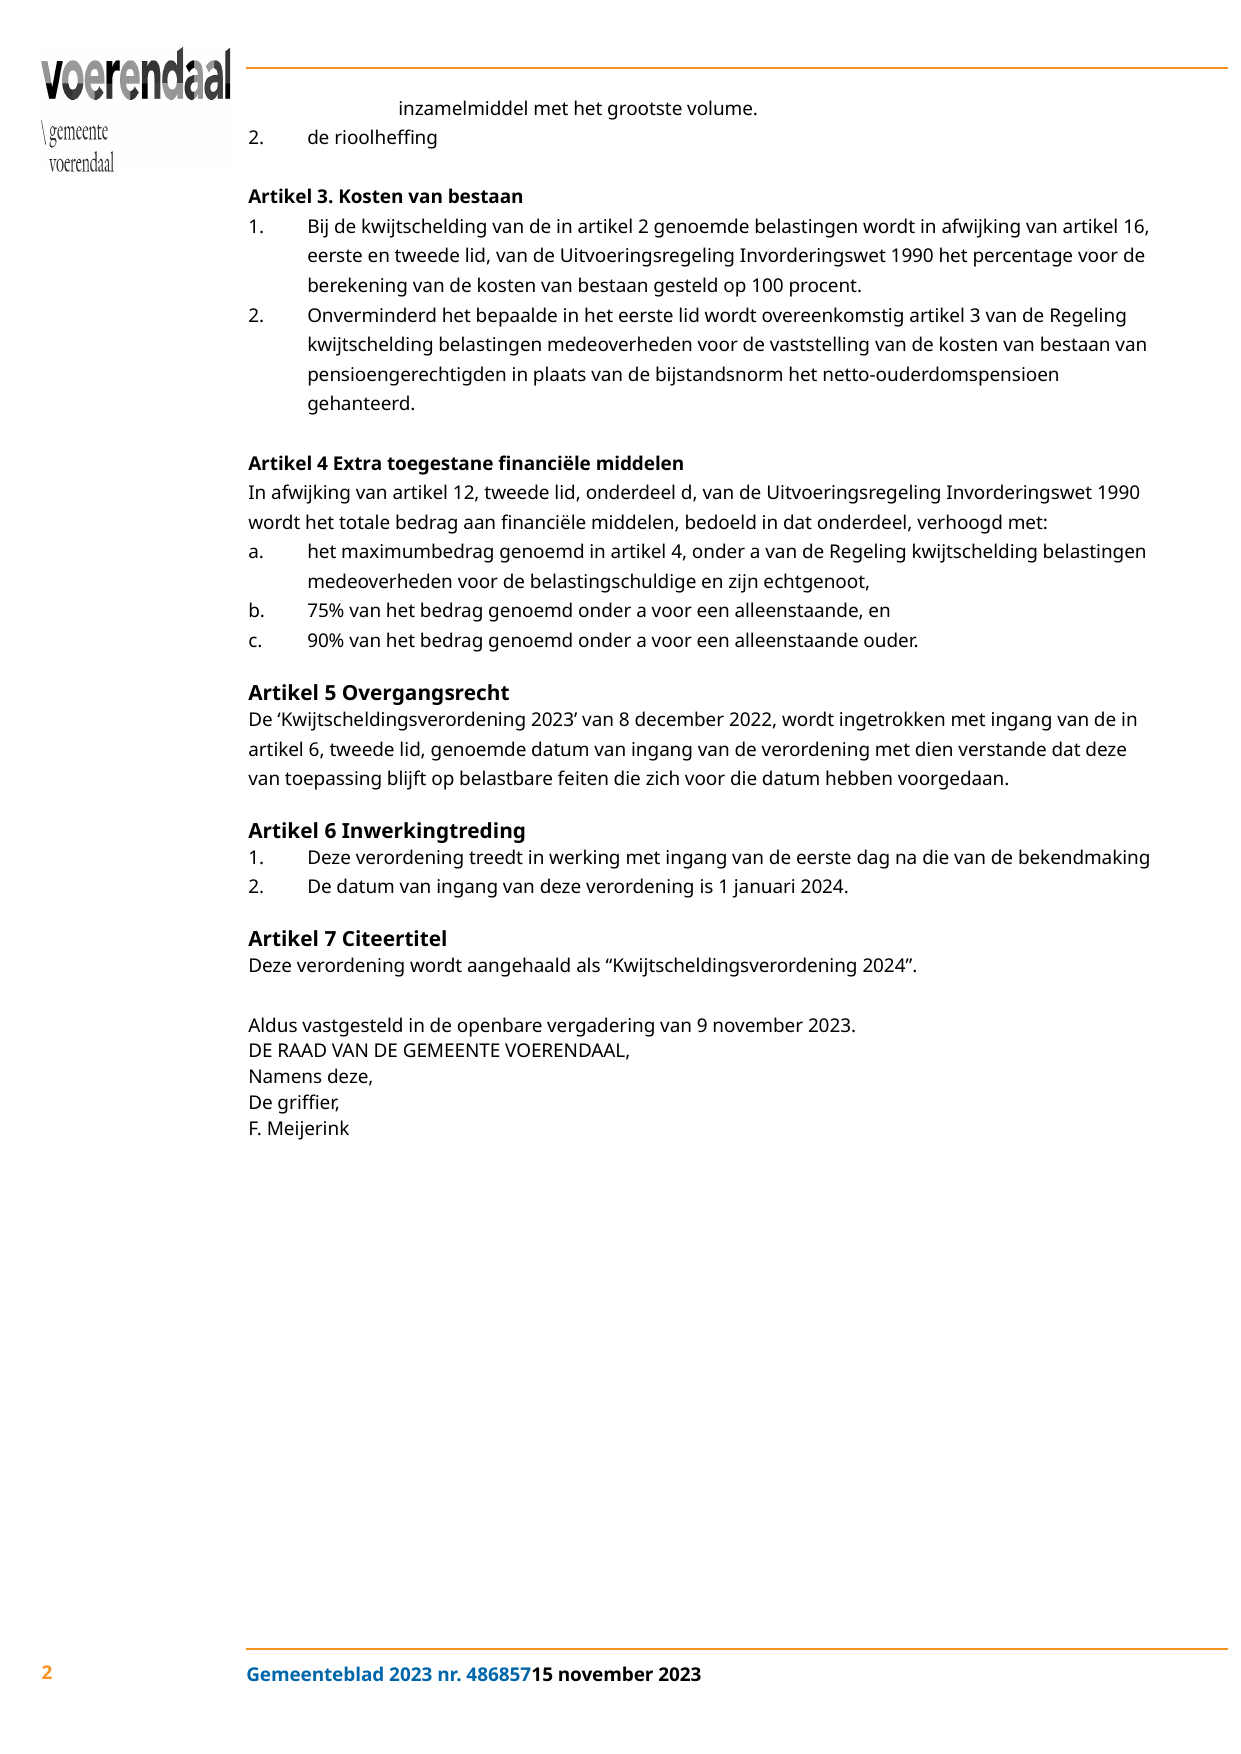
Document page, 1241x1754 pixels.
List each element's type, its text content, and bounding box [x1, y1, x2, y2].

text DE RAAD VAN DE GEMEENTE VOERENDAAL, [248, 1037, 1152, 1063]
list het maximumbedrag genoemd in artikel 4, onder a van de Regeling kwijtschelding belastingen medeoverheden voor de belastingschuldige en zijn echtgenoot, [248, 538, 1152, 594]
list Bij de kwijtschelding van de in artikel 2 genoemde belastingen wordt in afwijking van artikel 16, eerste en tweede lid, van de Uitvoeringsregeling Invorderingswet 1990 het percentage voor de berekening van de kosten van bestaan gesteld op 100 procent. [248, 213, 1152, 298]
list inzamelmiddel met het grootste volume. [361, 95, 1152, 121]
text Aldus vastgesteld in de openbare vergadering van 9 november 2023. [248, 1012, 1152, 1037]
text In afwijking van artikel 12, tweede lid, onderdeel d, van de Uitvoeringsregeling Invorderingswet 1990 wordt het totale bedrag aan financiële middelen, bedoeld in dat onderdeel, verhoogd met: [248, 479, 1152, 535]
text Artikel 4 Extra toegestane financiële middelen [248, 450, 1152, 476]
text Namens deze, [248, 1063, 1152, 1089]
text Artikel 7 Citeertitel [248, 924, 1152, 953]
text Artikel 6 Inwerkingtreding [248, 816, 1152, 844]
list Onverminderd het bepaalde in het eerste lid wordt overeenkomstig artikel 3 van de Regeling kwijtschelding belastingen medeoverheden voor de vaststelling van de kosten van bestaan van pensioengerechtigden in plaats van de bijstandsnorm het netto-ouderdomspensioen gehanteerd. [248, 302, 1152, 416]
list 90% van het bedrag genoemd onder a voor een alleenstaande ouder. [248, 627, 1152, 653]
list Deze verordening treedt in werking met ingang van de eerste dag na die van de bekendmaking [248, 844, 1152, 870]
text De griffier, [248, 1089, 1152, 1115]
list De datum van ingang van deze verordening is 1 januari 2024. [248, 874, 1152, 899]
text Deze verordening wordt aangehaald als “Kwijtscheldingsverordening 2024”. [248, 953, 1152, 978]
text De ‘Kwijtscheldingsverordening 2023’ van 8 december 2022, wordt ingetrokken met ingang van de in artikel 6, tweede lid, genoemde datum van ingang van de verordening met dien verstande dat deze van toepassing blijft op belastbare feiten die zich voor die datum hebben voorgedaan. [248, 706, 1152, 791]
list de rioolheffing [248, 124, 1152, 150]
list 75% van het bedrag genoemd onder a voor een alleenstaande, en [248, 598, 1152, 623]
text Artikel 3. Kosten van bestaan [248, 183, 1152, 209]
picture [41, 47, 231, 172]
text Artikel 5 Overgangsrecht [248, 678, 1152, 706]
text F. Meijerink [248, 1115, 1152, 1140]
